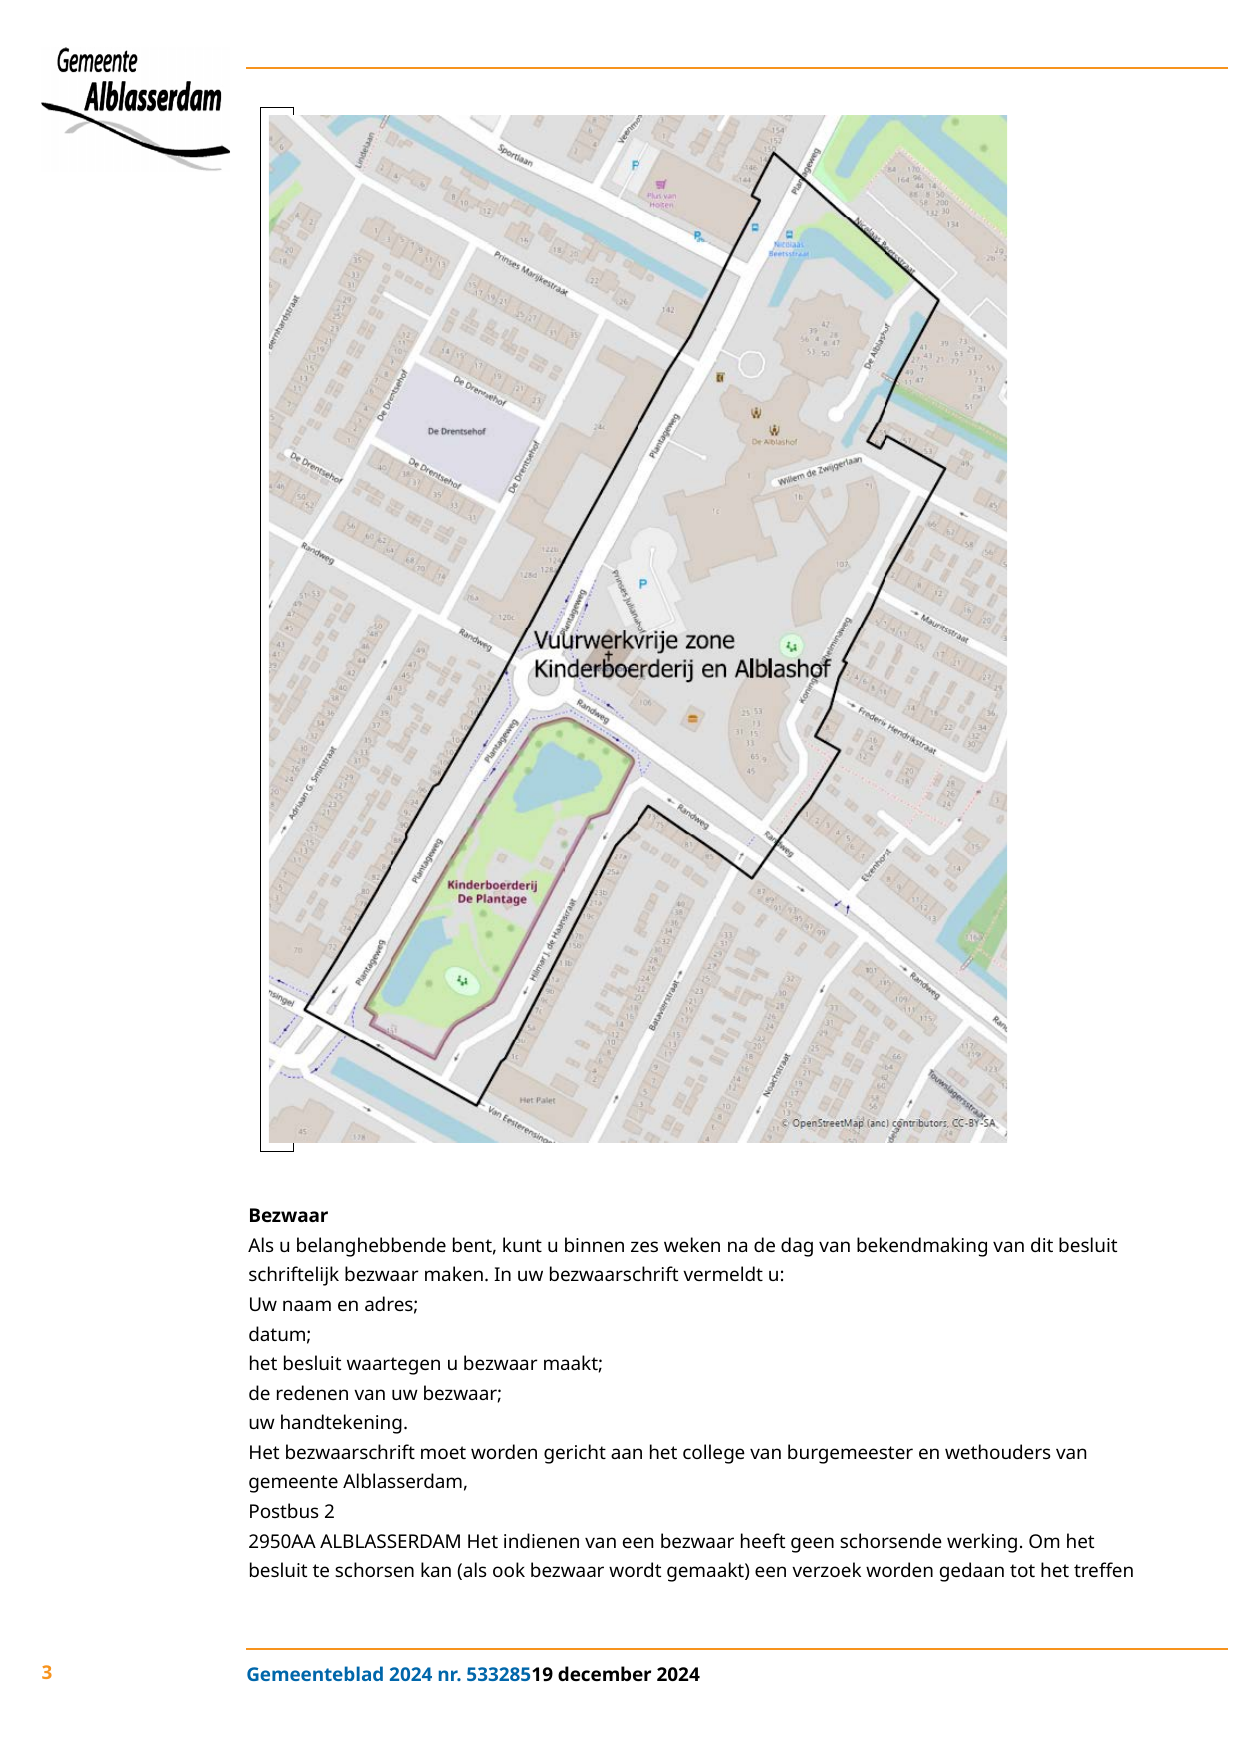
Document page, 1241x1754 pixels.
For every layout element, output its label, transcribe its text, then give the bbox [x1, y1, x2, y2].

picture [41, 47, 231, 172]
text uw handtekening. [248, 1409, 1152, 1435]
text Bezwaar [248, 1202, 1152, 1228]
text 2950AA ALBLASSERDAM Het indienen van een bezwaar heeft geen schorsende werking. Om het besluit te schorsen kan (als ook bezwaar wordt gemaakt) een verzoek worden gedaan tot het treffen [248, 1528, 1152, 1583]
text het besluit waartegen u bezwaar maakt; [248, 1350, 1152, 1376]
picture [268, 115, 1008, 1143]
text Het bezwaarschrift moet worden gericht aan het college van burgemeester en wethouders van gemeente Alblasserdam, [248, 1439, 1152, 1494]
text Als u belanghebbende bent, kunt u binnen zes weken na de dag van bekendmaking van dit besluit schriftelijk bezwaar maken. In uw bezwaarschrift vermeldt u: [248, 1232, 1152, 1287]
text de redenen van uw bezwaar; [248, 1380, 1152, 1406]
text Uw naam en adres; [248, 1291, 1152, 1317]
text Postbus 2 [248, 1498, 1152, 1524]
text datum; [248, 1321, 1152, 1347]
